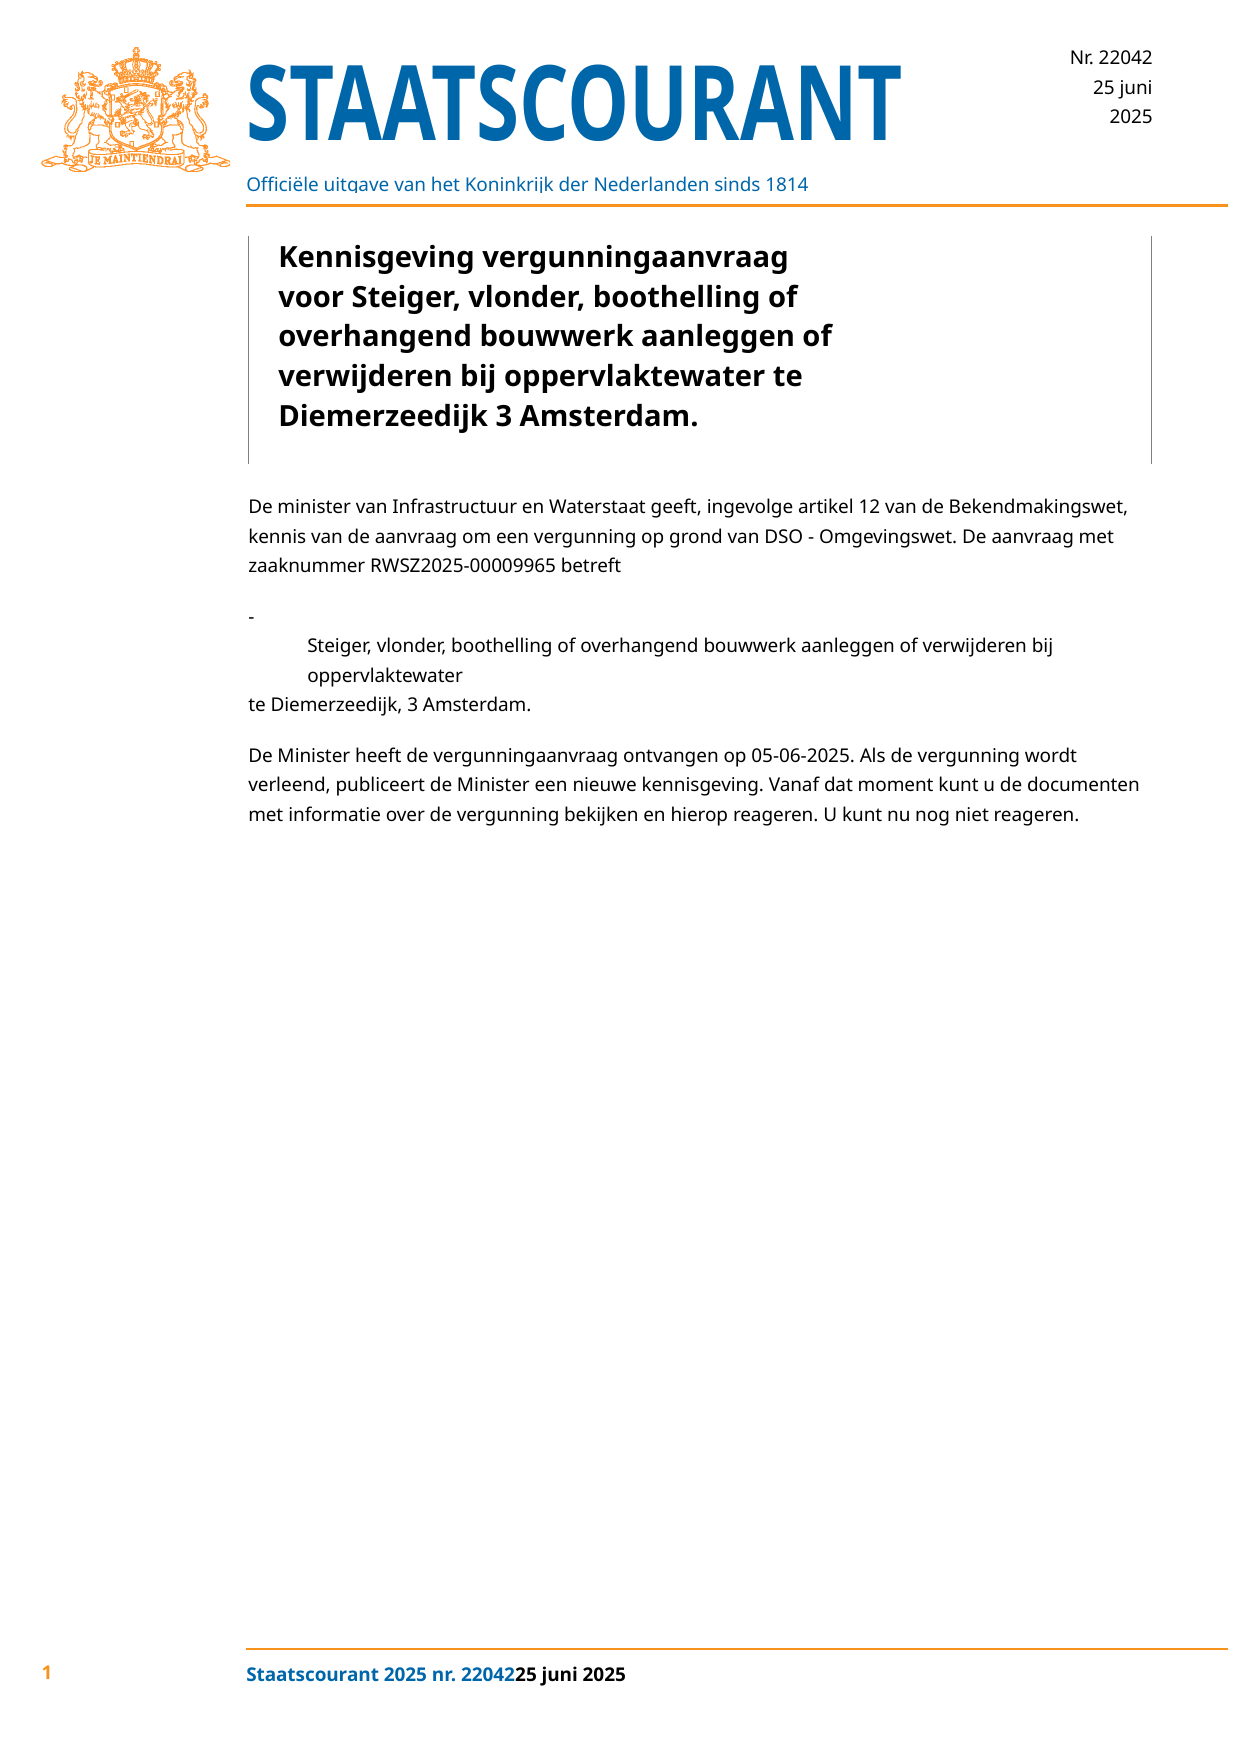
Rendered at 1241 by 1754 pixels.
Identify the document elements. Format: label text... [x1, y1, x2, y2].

table_header [850, 236, 912, 413]
picture [912, 236, 1090, 414]
table_header Kennisgeving vergunningaanvraag voor Steiger, vlonder, boothelling of overhangend bouwwerk aanleggen of verwijderen bij oppervlaktewater te Diemerzeedijk 3 Amsterdam. [249, 236, 850, 464]
text De minister van Infrastructuur en Waterstaat geeft, ingevolge artikel 12 van de Bekendmakingswet, kennis van de aanvraag om een vergunning op grond van DSO - Omgevingswet. De aanvraag met zaaknummer RWSZ2025-00009965 betreft [248, 493, 1152, 578]
list Steiger, vlonder, boothelling of overhangend bouwwerk aanleggen of verwijderen bij oppervlaktewater [248, 632, 1152, 688]
text te Diemerzeedijk, 3 Amsterdam. [248, 692, 1152, 717]
picture [41, 47, 231, 172]
table_header [850, 414, 1151, 464]
table_header [1090, 236, 1151, 413]
text De Minister heeft de vergunningaanvraag ontvangen op 05-06-2025. Als de vergunning wordt verleend, publiceert de Minister een nieuwe kennisgeving. Vanaf dat moment kunt u de documenten met informatie over de vergunning bekijken en hierop reageren. U kunt nu nog niet reageren. [248, 742, 1152, 827]
